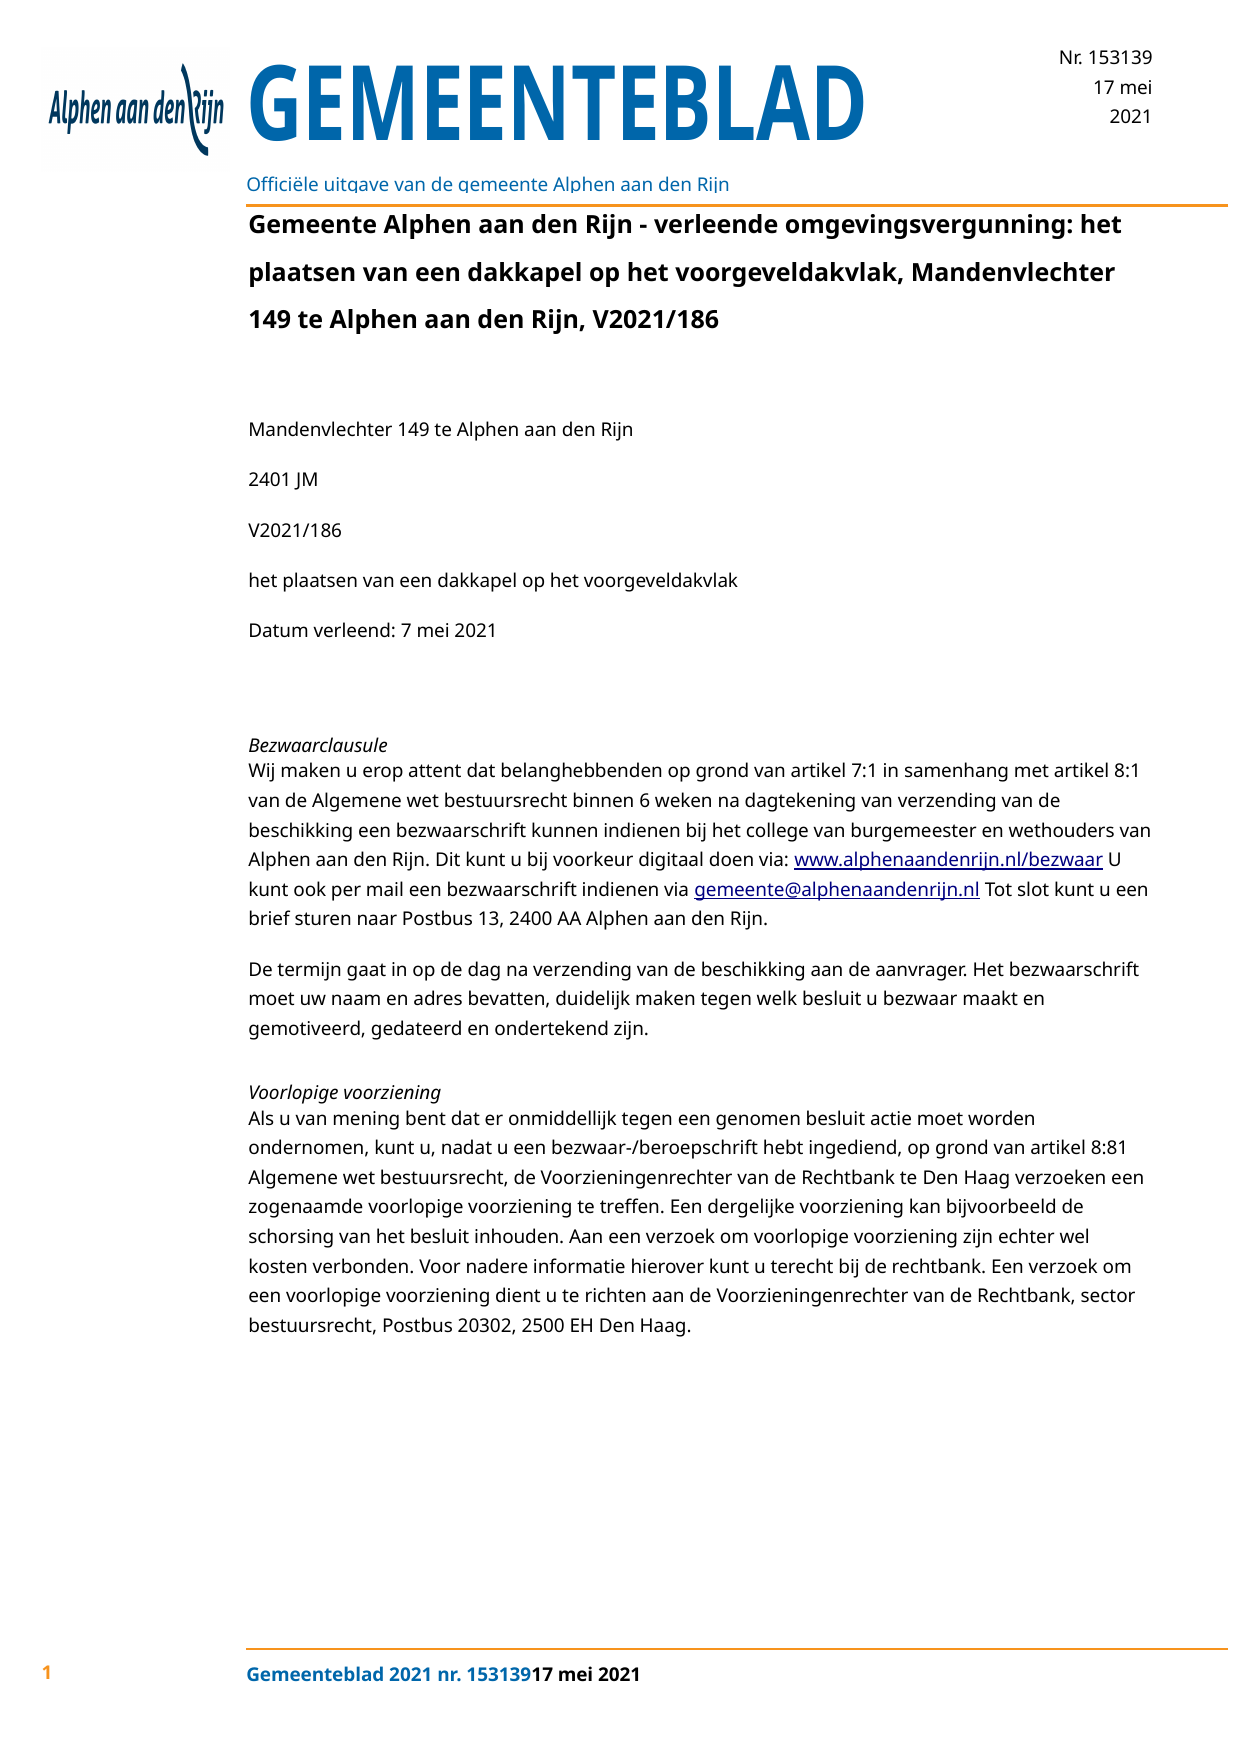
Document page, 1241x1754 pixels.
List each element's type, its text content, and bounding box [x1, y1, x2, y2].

text Als u van mening bent dat er onmiddellijk tegen een genomen besluit actie moet worden ondernomen, kunt u, nadat u een bezwaar-/beroepschrift hebt ingediend, op grond van artikel 8:81 Algemene wet bestuursrecht, de Voorzieningenrechter van de Rechtbank te Den Haag verzoeken een zogenaamde voorlopige voorziening te treffen. Een dergelijke voorziening kan bijvoorbeeld de schorsing van het besluit inhouden. Aan een verzoek om voorlopige voorziening zijn echter wel kosten verbonden. Voor nadere informatie hierover kunt u terecht bij de rechtbank. Een verzoek om een voorlopige voorziening dient u te richten aan de Voorzieningenrechter van de Rechtbank, sector bestuursrecht, Postbus 20302, 2500 EH Den Haag. [248, 1105, 1152, 1338]
text Bezwaarclausule [248, 732, 1152, 758]
text 2401 JM [248, 466, 1152, 492]
text Datum verleend: 7 mei 2021 [248, 618, 1152, 643]
picture [41, 47, 231, 172]
text het plaatsen van een dakkapel op het voorgeveldakvlak [248, 567, 1152, 593]
text Gemeente Alphen aan den Rijn - verleende omgevingsvergunning: het plaatsen van een dakkapel op het voorgeveldakvlak, Mandenvlechter 149 te Alphen aan den Rijn, V2021/186 [248, 207, 1152, 336]
text Voorlopige voorziening [248, 1079, 1152, 1105]
text De termijn gaat in op de dag na verzending van de beschikking aan de aanvrager. Het bezwaarschrift moet uw naam en adres bevatten, duidelijk maken tegen welk besluit u bezwaar maakt en gemotiveerd, gedateerd en ondertekend zijn. [248, 956, 1152, 1041]
text V2021/186 [248, 517, 1152, 542]
text Mandenvlechter 149 te Alphen aan den Rijn [248, 416, 1152, 442]
text Wij maken u erop attent dat belanghebbenden op grond van artikel 7:1 in samenhang met artikel 8:1 van de Algemene wet bestuursrecht binnen 6 weken na dagtekening van verzending van de beschikking een bezwaarschrift kunnen indienen bij het college van burgemeester en wethouders van Alphen aan den Rijn. Dit kunt u bij voorkeur digitaal doen via: www.alphenaandenrijn.nl/bezwaar U kunt ook per mail een bezwaarschrift indienen via gemeente@alphenaandenrijn.nl Tot slot kunt u een brief sturen naar Postbus 13, 2400 AA Alphen aan den Rijn. [248, 758, 1152, 931]
